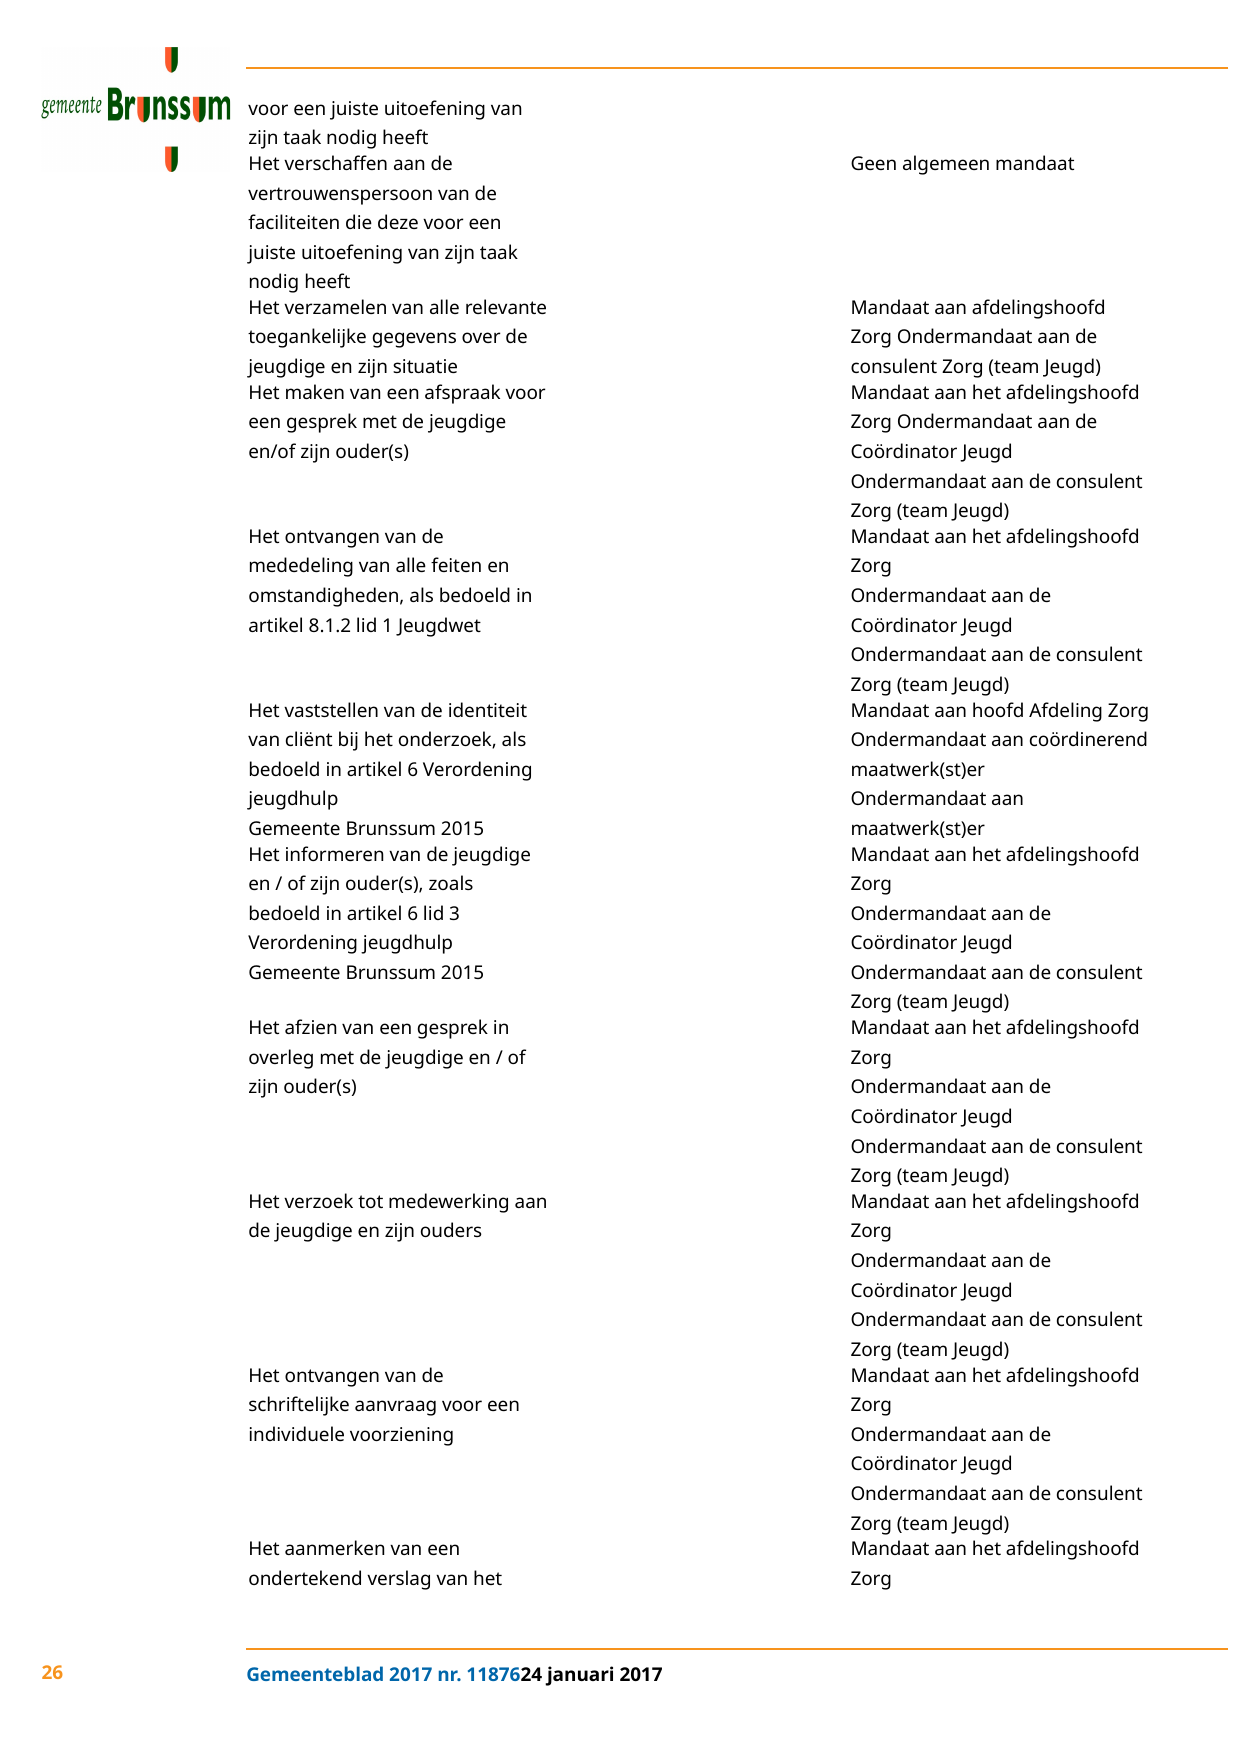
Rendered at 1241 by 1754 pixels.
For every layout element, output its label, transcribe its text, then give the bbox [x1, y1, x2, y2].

table_cell Mandaat aan het afdelingshoofd Zorg Ondermandaat aan de Coördinator Jeugd Ondermandaat aan de consulent Zorg (team Jeugd) [850, 379, 1152, 523]
table_cell [549, 95, 850, 150]
table_cell voor een juiste uitoefening van zijn taak nodig heeft [248, 95, 549, 150]
table_cell Het ontvangen van de schriftelijke aanvraag voor een individuele voorziening [248, 1362, 549, 1535]
table_cell [549, 1188, 850, 1362]
table_cell Mandaat aan afdelingshoofd Zorg Ondermandaat aan de consulent Zorg (team Jeugd) [850, 294, 1152, 379]
table_cell [850, 95, 1152, 150]
table_cell [549, 150, 850, 294]
table_cell Het aanmerken van een ondertekend verslag van het [248, 1535, 549, 1591]
table_cell Mandaat aan het afdelingshoofd Zorg Ondermandaat aan de Coördinator Jeugd Ondermandaat aan de consulent Zorg (team Jeugd) [850, 1188, 1152, 1362]
table_cell [549, 1015, 850, 1188]
table_cell [549, 1535, 850, 1591]
table_cell Het ontvangen van de mededeling van alle feiten en omstandigheden, als bedoeld in artikel 8.1.2 lid 1 Jeugdwet [248, 523, 549, 697]
table_cell Het verschaffen aan de vertrouwenspersoon van de faciliteiten die deze voor een juiste uitoefening van zijn taak nodig heeft [248, 150, 549, 294]
table_cell Mandaat aan het afdelingshoofd Zorg [850, 1535, 1152, 1591]
table_cell Het afzien van een gesprek in overleg met de jeugdige en / of zijn ouder(s) [248, 1015, 549, 1188]
picture [41, 47, 231, 172]
table_cell Het vaststellen van de identiteit van cliënt bij het onderzoek, als bedoeld in artikel 6 Verordening jeugdhulp Gemeente Brunssum 2015 [248, 697, 549, 841]
table_cell Mandaat aan het afdelingshoofd Zorg Ondermandaat aan de Coördinator Jeugd Ondermandaat aan de consulent Zorg (team Jeugd) [850, 1015, 1152, 1188]
table_cell [549, 697, 850, 841]
table_cell [549, 379, 850, 523]
table_cell Mandaat aan het afdelingshoofd Zorg Ondermandaat aan de Coördinator Jeugd Ondermandaat aan de consulent Zorg (team Jeugd) [850, 523, 1152, 697]
table_cell Het informeren van de jeugdige en / of zijn ouder(s), zoals bedoeld in artikel 6 lid 3 Verordening jeugdhulp Gemeente Brunssum 2015 [248, 841, 549, 1014]
table_cell Het maken van een afspraak voor een gesprek met de jeugdige en/of zijn ouder(s) [248, 379, 549, 523]
table_cell Het verzoek tot medewerking aan de jeugdige en zijn ouders [248, 1188, 549, 1362]
table_cell Mandaat aan het afdelingshoofd Zorg Ondermandaat aan de Coördinator Jeugd Ondermandaat aan de consulent Zorg (team Jeugd) [850, 841, 1152, 1014]
table_cell [549, 294, 850, 379]
table_cell [549, 841, 850, 1014]
table_cell [549, 1362, 850, 1535]
table_cell Mandaat aan hoofd Afdeling Zorg Ondermandaat aan coördinerend maatwerk(st)er Ondermandaat aan maatwerk(st)er [850, 697, 1152, 841]
table_cell Het verzamelen van alle relevante toegankelijke gegevens over de jeugdige en zijn situatie [248, 294, 549, 379]
table_cell Mandaat aan het afdelingshoofd Zorg Ondermandaat aan de Coördinator Jeugd Ondermandaat aan de consulent Zorg (team Jeugd) [850, 1362, 1152, 1535]
table_cell Geen algemeen mandaat [850, 150, 1152, 294]
table_cell [549, 523, 850, 697]
